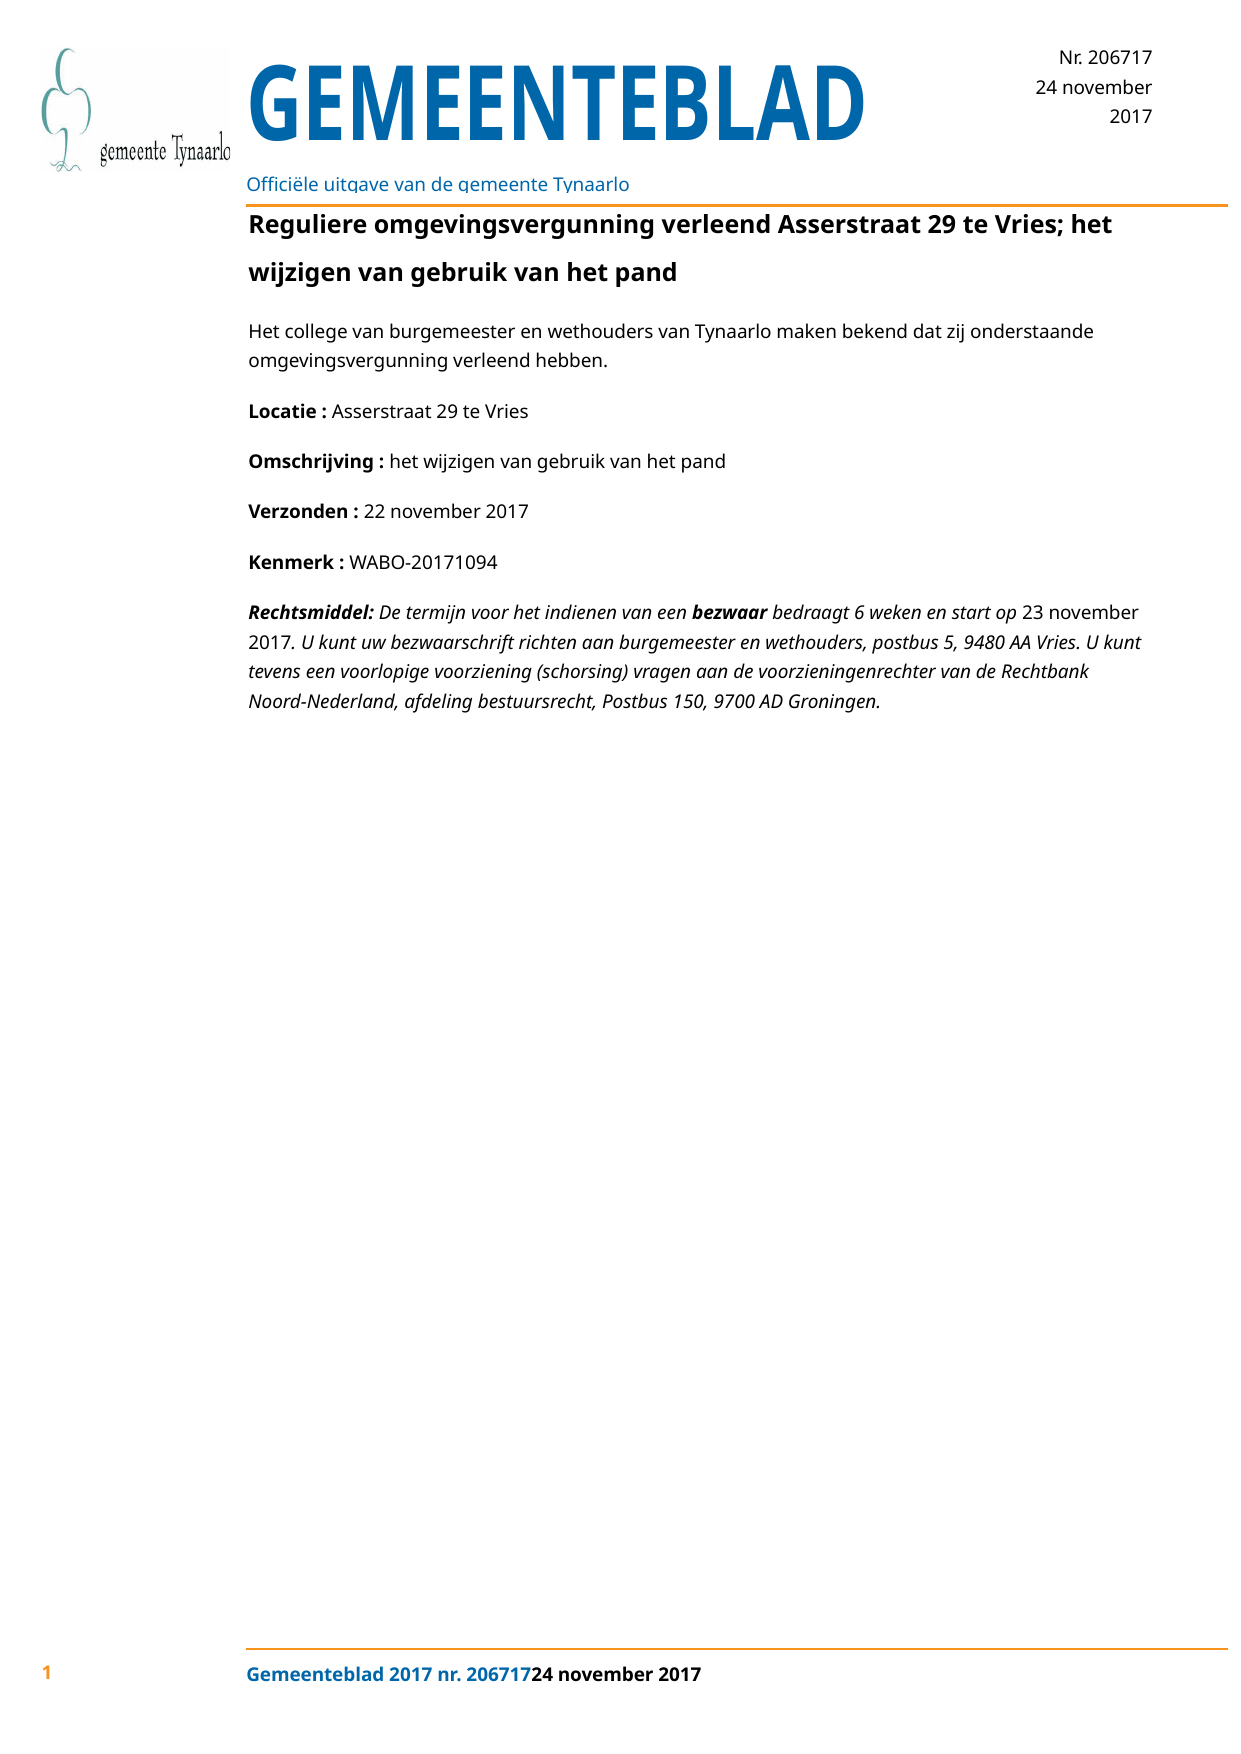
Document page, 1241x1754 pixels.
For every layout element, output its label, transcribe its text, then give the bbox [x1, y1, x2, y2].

text Verzonden : 22 november 2017 [248, 499, 1152, 524]
text Locatie : Asserstraat 29 te Vries [248, 398, 1152, 424]
text Omschrijving : het wijzigen van gebruik van het pand [248, 448, 1152, 474]
text Het college van burgemeester en wethouders van Tynaarlo maken bekend dat zij onderstaande omgevingsvergunning verleend hebben. [248, 318, 1152, 373]
text Rechtsmiddel: De termijn voor het indienen van een bezwaar bedraagt 6 weken en start op 23 november 2017. U kunt uw bezwaarschrift richten aan burgemeester en wethouders, postbus 5, 9480 AA Vries. U kunt tevens een voorlopige voorziening (schorsing) vragen aan de voorzieningenrechter van de Rechtbank Noord-Nederland, afdeling bestuursrecht, Postbus 150, 9700 AD Groningen. [248, 599, 1152, 714]
text Kenmerk : WABO-20171094 [248, 549, 1152, 575]
picture [41, 47, 231, 172]
text Reguliere omgevingsvergunning verleend Asserstraat 29 te Vries; het wijzigen van gebruik van het pand [248, 207, 1152, 288]
